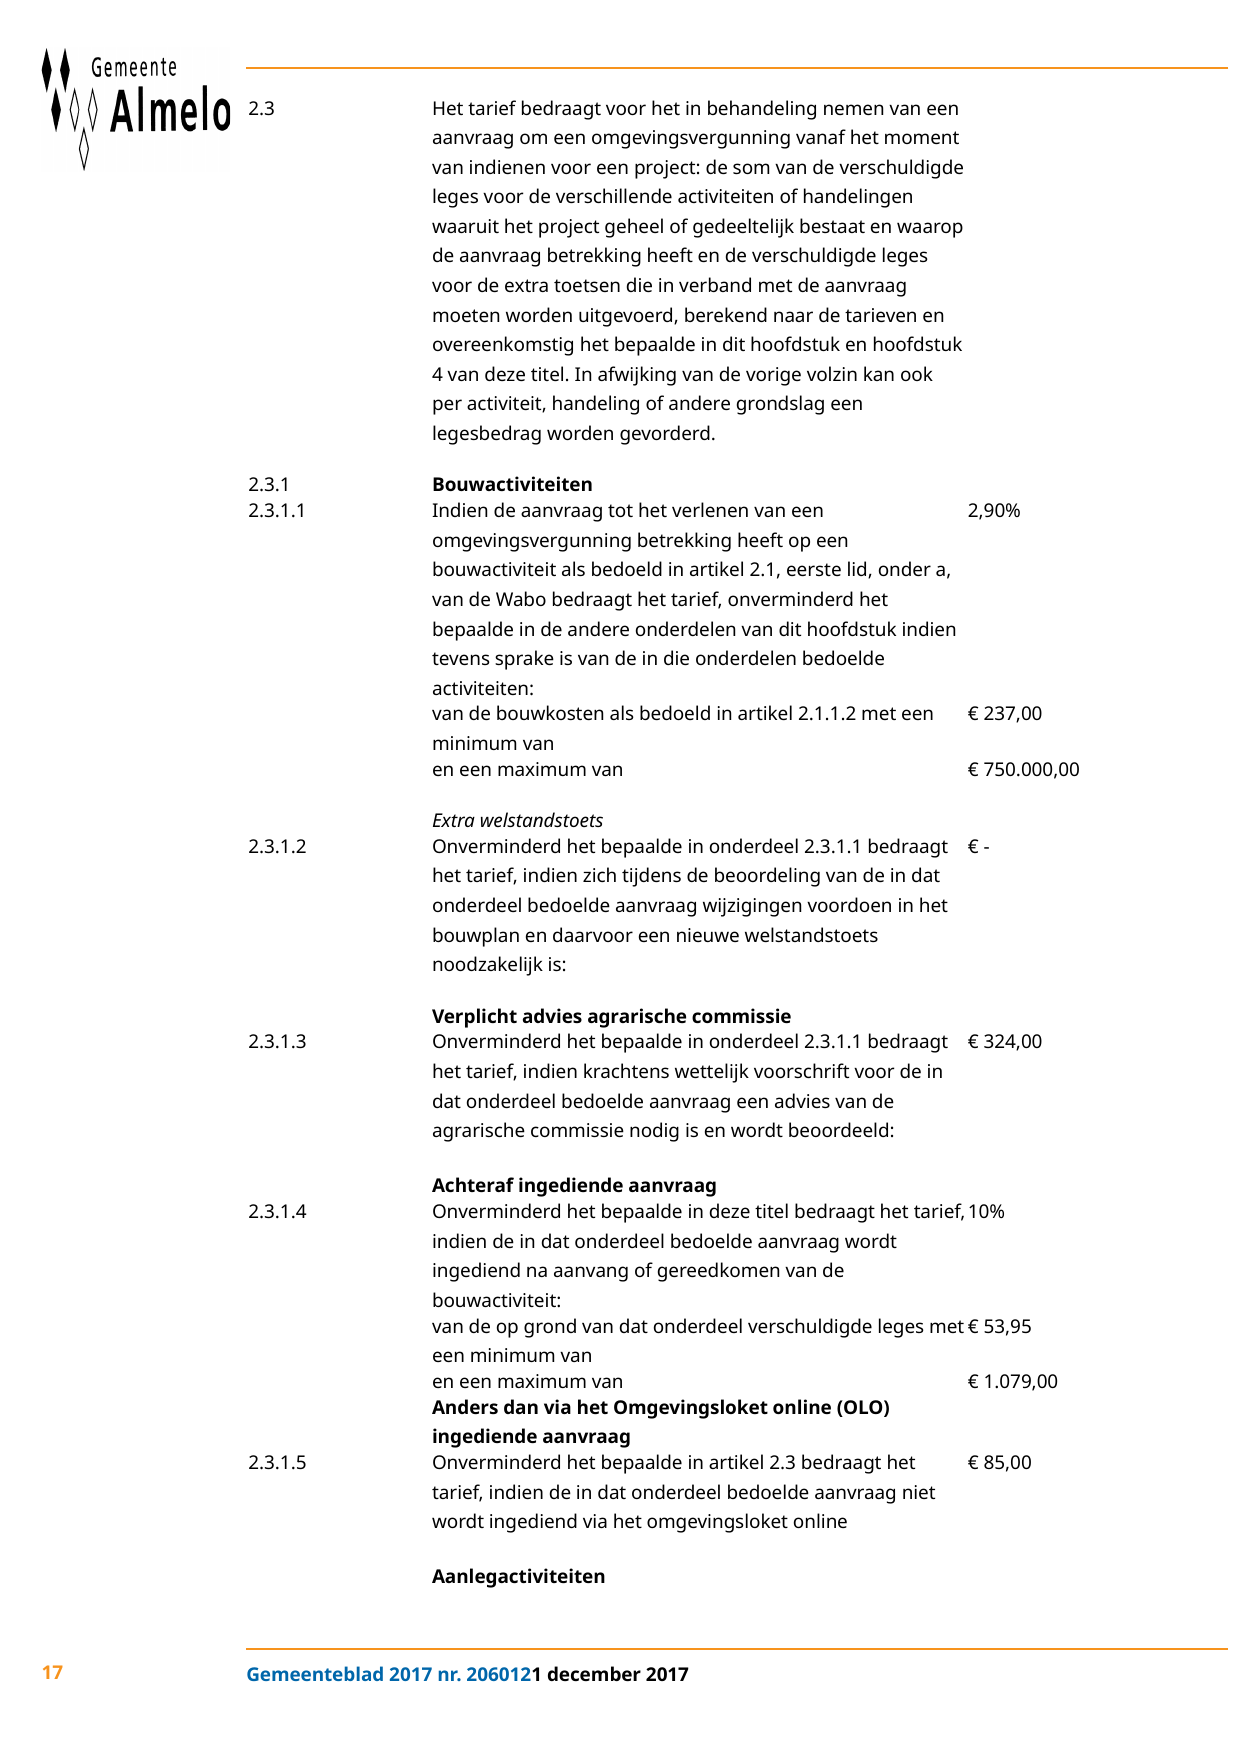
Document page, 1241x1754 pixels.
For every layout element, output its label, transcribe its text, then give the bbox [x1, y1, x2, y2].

table_cell 2.3.1.2 [248, 833, 432, 977]
table_cell € - [968, 833, 1152, 977]
table_cell Extra welstandstoets [432, 808, 968, 833]
table_cell en een maximum van [432, 1368, 968, 1394]
table_cell [968, 446, 1152, 472]
table_cell Achteraf ingediende aanvraag [432, 1143, 968, 1198]
table_cell 2.3.1.5 [248, 1449, 432, 1534]
table_cell en een maximum van [432, 756, 968, 782]
table_cell 2,90% [968, 498, 1152, 701]
table_cell [248, 756, 432, 782]
table_cell [968, 95, 1152, 446]
table_cell [968, 808, 1152, 833]
table_cell Indien de aanvraag tot het verlenen van een omgevingsvergunning betrekking heeft op een bouwactiviteit als bedoeld in artikel 2.1, eerste lid, onder a, van de Wabo bedraagt het tarief, onverminderd het bepaalde in de andere onderdelen van dit hoofdstuk indien tevens sprake is van de in die onderdelen bedoelde activiteiten: [432, 498, 968, 701]
table_cell [968, 472, 1152, 497]
table_cell Anders dan via het Omgevingsloket online (OLO) ingediende aanvraag [432, 1394, 968, 1449]
table_cell [968, 1143, 1152, 1198]
table_cell 2.3.1.3 [248, 1029, 432, 1143]
table_cell [248, 1368, 432, 1394]
table_cell [248, 1394, 432, 1449]
table_cell 2.3.1.4 [248, 1199, 432, 1313]
table_cell Onverminderd het bepaalde in onderdeel 2.3.1.1 bedraagt het tarief, indien krachtens wettelijk voorschrift voor de in dat onderdeel bedoelde aanvraag een advies van de agrarische commissie nodig is en wordt beoordeeld: [432, 1029, 968, 1143]
picture [41, 47, 231, 172]
table_cell [248, 446, 432, 472]
table_cell 2.3.1 [248, 472, 432, 497]
table_cell [248, 1534, 432, 1589]
table_cell [248, 1143, 432, 1198]
table_cell [432, 782, 968, 807]
table_cell van de bouwkosten als bedoeld in artikel 2.1.1.2 met een minimum van [432, 701, 968, 756]
table_cell Bouwactiviteiten [432, 472, 968, 497]
table_cell [248, 782, 432, 807]
table_cell [968, 977, 1152, 1003]
table_cell € 85,00 [968, 1449, 1152, 1534]
table_cell [968, 782, 1152, 807]
table_cell Het tarief bedraagt voor het in behandeling nemen van een aanvraag om een omgevingsvergunning vanaf het moment van indienen voor een project: de som van de verschuldigde leges voor de verschillende activiteiten of handelingen waaruit het project geheel of gedeeltelijk bestaat en waarop de aanvraag betrekking heeft en de verschuldigde leges voor de extra toetsen die in verband met de aanvraag moeten worden uitgevoerd, berekend naar de tarieven en overeenkomstig het bepaalde in dit hoofdstuk en hoofdstuk 4 van deze titel. In afwijking van de vorige volzin kan ook per activiteit, handeling of andere grondslag een legesbedrag worden gevorderd. [432, 95, 968, 446]
table_cell Onverminderd het bepaalde in deze titel bedraagt het tarief, indien de in dat onderdeel bedoelde aanvraag wordt ingediend na aanvang of gereedkomen van de bouwactiviteit: [432, 1199, 968, 1313]
table_cell [248, 977, 432, 1003]
table_cell Onverminderd het bepaalde in onderdeel 2.3.1.1 bedraagt het tarief, indien zich tijdens de beoordeling van de in dat onderdeel bedoelde aanvraag wijzigingen voordoen in het bouwplan en daarvoor een nieuwe welstandstoets noodzakelijk is: [432, 833, 968, 977]
table_cell Aanlegactiviteiten [432, 1534, 968, 1589]
table_cell [248, 1313, 432, 1368]
table_cell Onverminderd het bepaalde in artikel 2.3 bedraagt het tarief, indien de in dat onderdeel bedoelde aanvraag niet wordt ingediend via het omgevingsloket online [432, 1449, 968, 1534]
table_cell 2.3.1.1 [248, 498, 432, 701]
table_cell € 324,00 [968, 1029, 1152, 1143]
table_cell € 750.000,00 [968, 756, 1152, 782]
table_cell [432, 977, 968, 1003]
table_cell € 1.079,00 [968, 1368, 1152, 1394]
table_cell € 53,95 [968, 1313, 1152, 1368]
table_cell 2.3 [248, 95, 432, 446]
table_cell Verplicht advies agrarische commissie [432, 1003, 968, 1029]
table_cell [968, 1534, 1152, 1589]
table_cell € 237,00 [968, 701, 1152, 756]
table_cell [248, 701, 432, 756]
table_cell [432, 446, 968, 472]
table_cell [248, 1003, 432, 1029]
table_cell van de op grond van dat onderdeel verschuldigde leges met een minimum van [432, 1313, 968, 1368]
table_cell [968, 1394, 1152, 1449]
table_cell [968, 1003, 1152, 1029]
table_cell 10% [968, 1199, 1152, 1313]
table_cell [248, 808, 432, 833]
